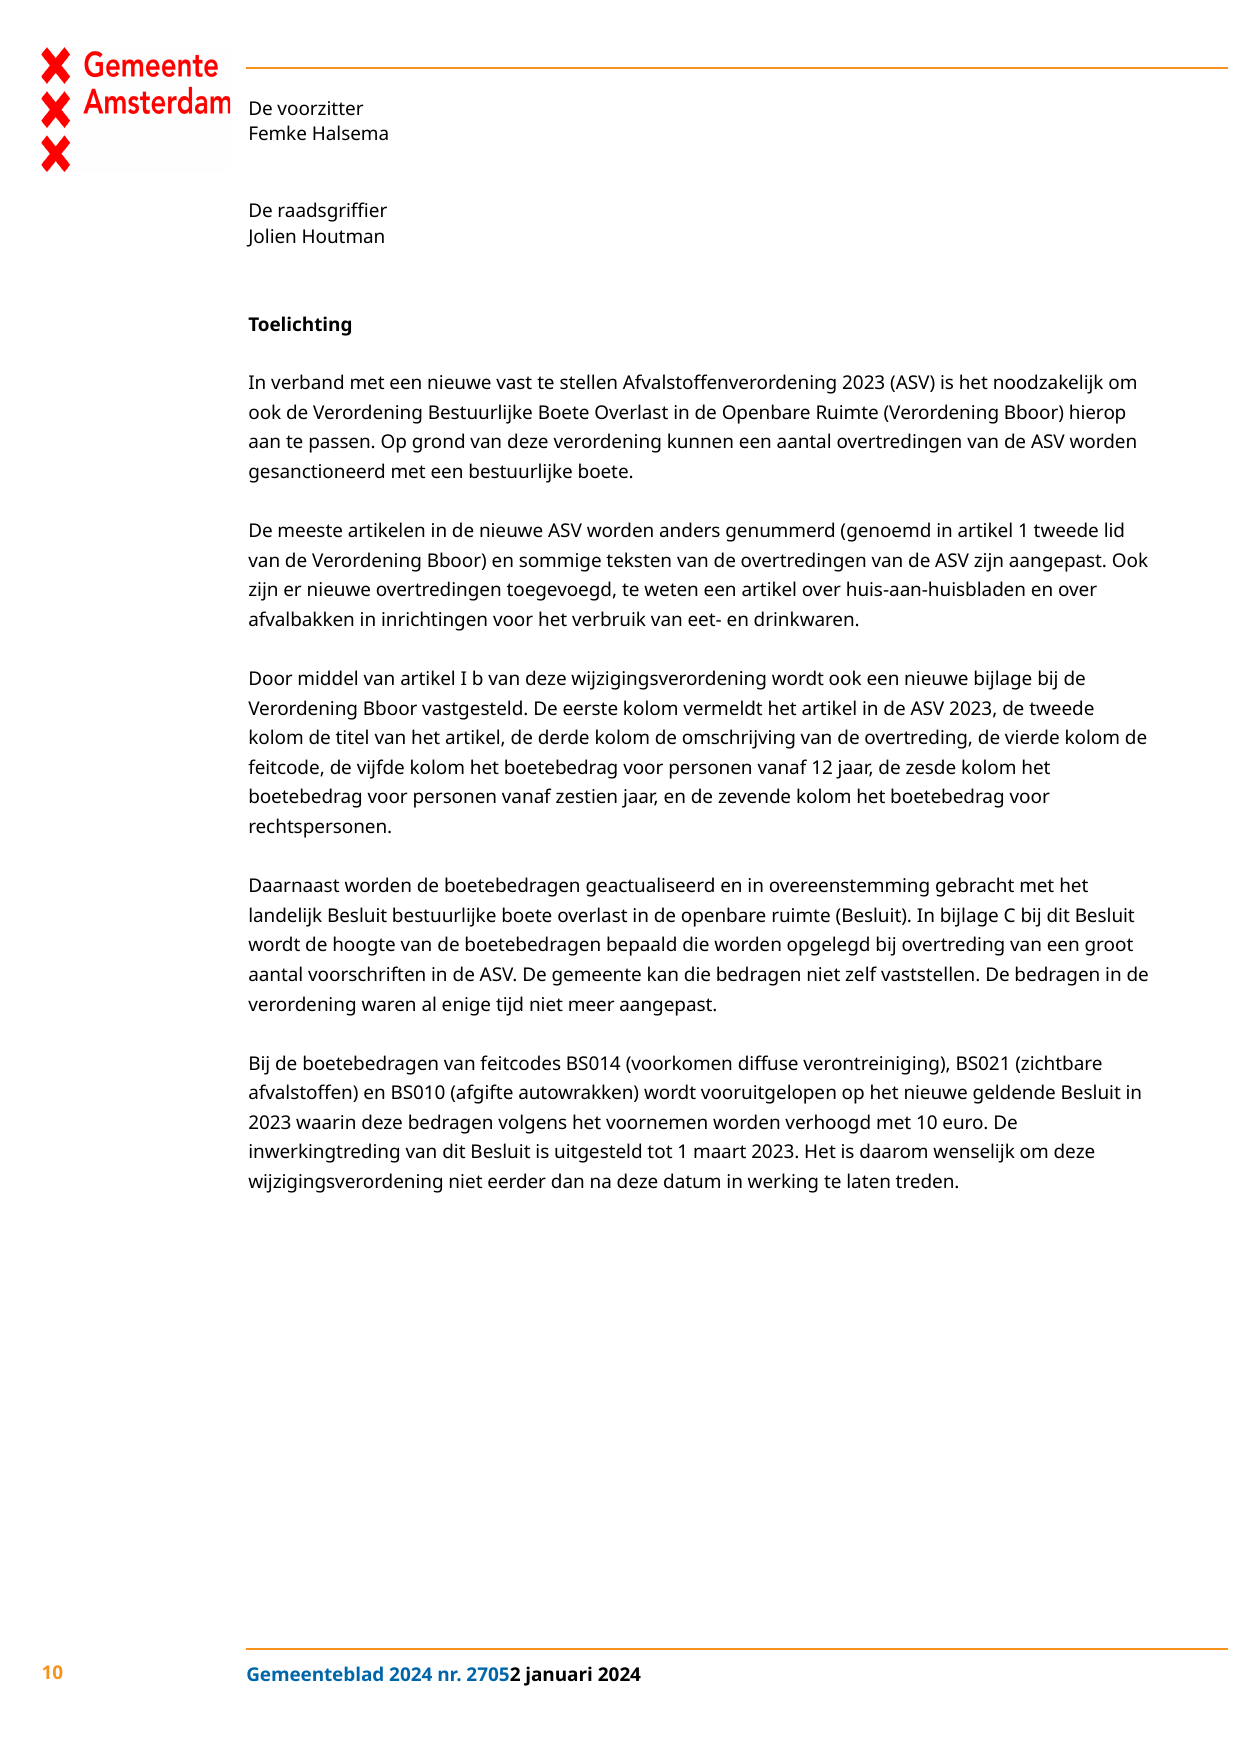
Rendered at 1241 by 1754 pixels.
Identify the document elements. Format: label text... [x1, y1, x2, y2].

text Door middel van artikel I b van deze wijzigingsverordening wordt ook een nieuwe bijlage bij de Verordening Bboor vastgesteld. De eerste kolom vermeldt het artikel in de ASV 2023, de tweede kolom de titel van het artikel, de derde kolom de omschrijving van de overtreding, de vierde kolom de feitcode, de vijfde kolom het boetebedrag voor personen vanaf 12 jaar, de zesde kolom het boetebedrag voor personen vanaf zestien jaar, en de zevende kolom het boetebedrag voor rechtspersonen. [248, 665, 1152, 839]
text Toelichting [248, 301, 1152, 340]
text Femke Halsema [248, 121, 1152, 146]
text De raadsgriffier [248, 198, 1152, 223]
text De meeste artikelen in de nieuwe ASV worden anders genummerd (genoemd in artikel 1 tweede lid van de Verordening Bboor) en sommige teksten van de overtredingen van de ASV zijn aangepast. Ook zijn er nieuwe overtredingen toegevoegd, te weten een artikel over huis-aan-huisbladen en over afvalbakken in inrichtingen voor het verbruik van eet- en drinkwaren. [248, 517, 1152, 632]
text Daarnaast worden de boetebedragen geactualiseerd en in overeenstemming gebracht met het landelijk Besluit bestuurlijke boete overlast in de openbare ruimte (Besluit). In bijlage C bij dit Besluit wordt de hoogte van de boetebedragen bepaald die worden opgelegd bij overtreding van een groot aantal voorschriften in de ASV. De gemeente kan die bedragen niet zelf vaststellen. De bedragen in de verordening waren al enige tijd niet meer aangepast. [248, 872, 1152, 1016]
text Bij de boetebedragen van feitcodes BS014 (voorkomen diffuse verontreiniging), BS021 (zichtbare afvalstoffen) en BS010 (afgifte autowrakken) wordt vooruitgelopen op het nieuwe geldende Besluit in 2023 waarin deze bedragen volgens het voornemen worden verhoogd met 10 euro. De inwerkingtreding van dit Besluit is uitgesteld tot 1 maart 2023. Het is daarom wenselijk om deze wijzigingsverordening niet eerder dan na deze datum in werking te laten treden. [248, 1050, 1152, 1194]
picture [41, 47, 231, 172]
text De voorzitter [248, 95, 1152, 121]
text Jolien Houtman [248, 223, 1152, 249]
text In verband met een nieuwe vast te stellen Afvalstoffenverordening 2023 (ASV) is het noodzakelijk om ook de Verordening Bestuurlijke Boete Overlast in de Openbare Ruimte (Verordening Bboor) hierop aan te passen. Op grond van deze verordening kunnen een aantal overtredingen van de ASV worden gesanctioneerd met een bestuurlijke boete. [248, 369, 1152, 484]
